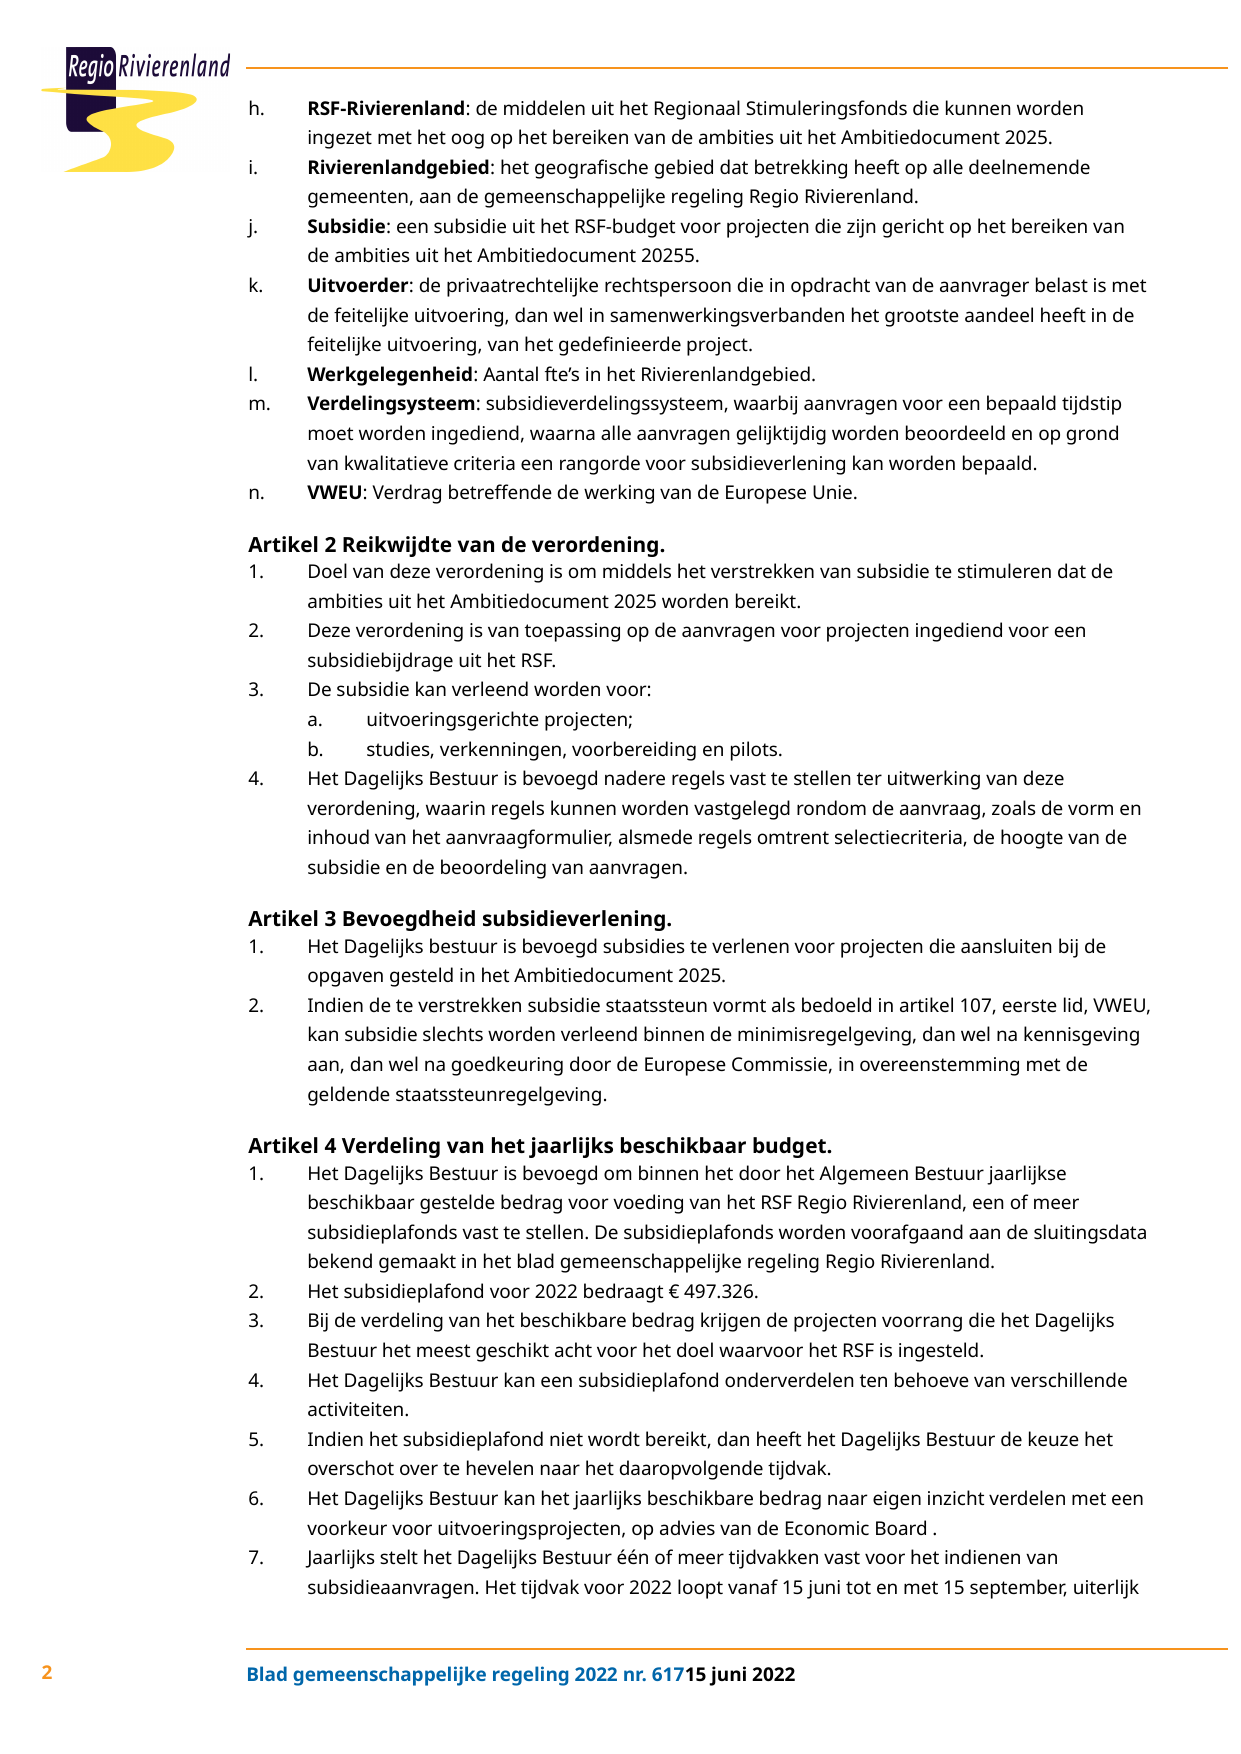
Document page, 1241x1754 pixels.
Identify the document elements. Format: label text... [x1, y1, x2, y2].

text Artikel 4 Verdeling van het jaarlijks beschikbaar budget. [248, 1131, 1152, 1160]
list studies, verkenningen, voorbereiding en pilots. [307, 736, 1152, 761]
list uitvoeringsgerichte projecten; [307, 706, 1152, 732]
list Bij de verdeling van het beschikbare bedrag krijgen de projecten voorrang die het Dagelijks Bestuur het meest geschikt acht voor het doel waarvoor het RSF is ingesteld. [248, 1308, 1152, 1363]
list Het Dagelijks Bestuur kan een subsidieplafond onderverdelen ten behoeve van verschillende activiteiten. [248, 1367, 1152, 1422]
list Het subsidieplafond voor 2022 bedraagt € 497.326. [248, 1278, 1152, 1304]
list RSF-Rivierenland: de middelen uit het Regionaal Stimuleringsfonds die kunnen worden ingezet met het oog op het bereiken van de ambities uit het Ambitiedocument 2025. [248, 95, 1152, 150]
list Doel van deze verordening is om middels het verstrekken van subsidie te stimuleren dat de ambities uit het Ambitiedocument 2025 worden bereikt. [248, 558, 1152, 613]
list Indien het subsidieplafond niet wordt bereikt, dan heeft het Dagelijks Bestuur de keuze het overschot over te hevelen naar het daaropvolgende tijdvak. [248, 1426, 1152, 1481]
list Het Dagelijks bestuur is bevoegd subsidies te verlenen voor projecten die aansluiten bij de opgaven gesteld in het Ambitiedocument 2025. [248, 933, 1152, 988]
list Werkgelegenheid: Aantal fte’s in het Rivierenlandgebied. [248, 361, 1152, 387]
list De subsidie kan verleend worden voor: [248, 677, 1152, 702]
list Het Dagelijks Bestuur is bevoegd om binnen het door het Algemeen Bestuur jaarlijkse beschikbaar gestelde bedrag voor voeding van het RSF Regio Rivierenland, een of meer subsidieplafonds vast te stellen. De subsidieplafonds worden voorafgaand aan de sluitingsdata bekend gemaakt in het blad gemeenschappelijke regeling Regio Rivierenland. [248, 1160, 1152, 1274]
list Deze verordening is van toepassing op de aanvragen voor projecten ingediend voor een subsidiebijdrage uit het RSF. [248, 617, 1152, 673]
list VWEU: Verdrag betreffende de werking van de Europese Unie. [248, 479, 1152, 505]
list Indien de te verstrekken subsidie staatssteun vormt als bedoeld in artikel 107, eerste lid, VWEU, kan subsidie slechts worden verleend binnen de minimisregelgeving, dan wel na kennisgeving aan, dan wel na goedkeuring door de Europese Commissie, in overeenstemming met de geldende staatssteunregelgeving. [248, 992, 1152, 1107]
list Jaarlijks stelt het Dagelijks Bestuur één of meer tijdvakken vast voor het indienen van subsidieaanvragen. Het tijdvak voor 2022 loopt vanaf 15 juni tot en met 15 september, uiterlijk [248, 1544, 1152, 1599]
picture [41, 47, 231, 172]
list Het Dagelijks Bestuur is bevoegd nadere regels vast te stellen ter uitwerking van deze verordening, waarin regels kunnen worden vastgelegd rondom de aanvraag, zoals de vorm en inhoud van het aanvraagformulier, alsmede regels omtrent selectiecriteria, de hoogte van de subsidie en de beoordeling van aanvragen. [248, 765, 1152, 880]
list Subsidie: een subsidie uit het RSF-budget voor projecten die zijn gericht op het bereiken van de ambities uit het Ambitiedocument 20255. [248, 213, 1152, 268]
list Het Dagelijks Bestuur kan het jaarlijks beschikbare bedrag naar eigen inzicht verdelen met een voorkeur voor uitvoeringsprojecten, op advies van de Economic Board . [248, 1485, 1152, 1540]
list Uitvoerder: de privaatrechtelijke rechtspersoon die in opdracht van de aanvrager belast is met de feitelijke uitvoering, dan wel in samenwerkingsverbanden het grootste aandeel heeft in de feitelijke uitvoering, van het gedefinieerde project. [248, 272, 1152, 357]
text Artikel 2 Reikwijdte van de verordening. [248, 530, 1152, 558]
text Artikel 3 Bevoegdheid subsidieverlening. [248, 904, 1152, 933]
list Rivierenlandgebied: het geografische gebied dat betrekking heeft op alle deelnemende gemeenten, aan de gemeenschappelijke regeling Regio Rivierenland. [248, 154, 1152, 209]
list Verdelingsysteem: subsidieverdelingssysteem, waarbij aanvragen voor een bepaald tijdstip moet worden ingediend, waarna alle aanvragen gelijktijdig worden beoordeeld en op grond van kwalitatieve criteria een rangorde voor subsidieverlening kan worden bepaald. [248, 391, 1152, 476]
